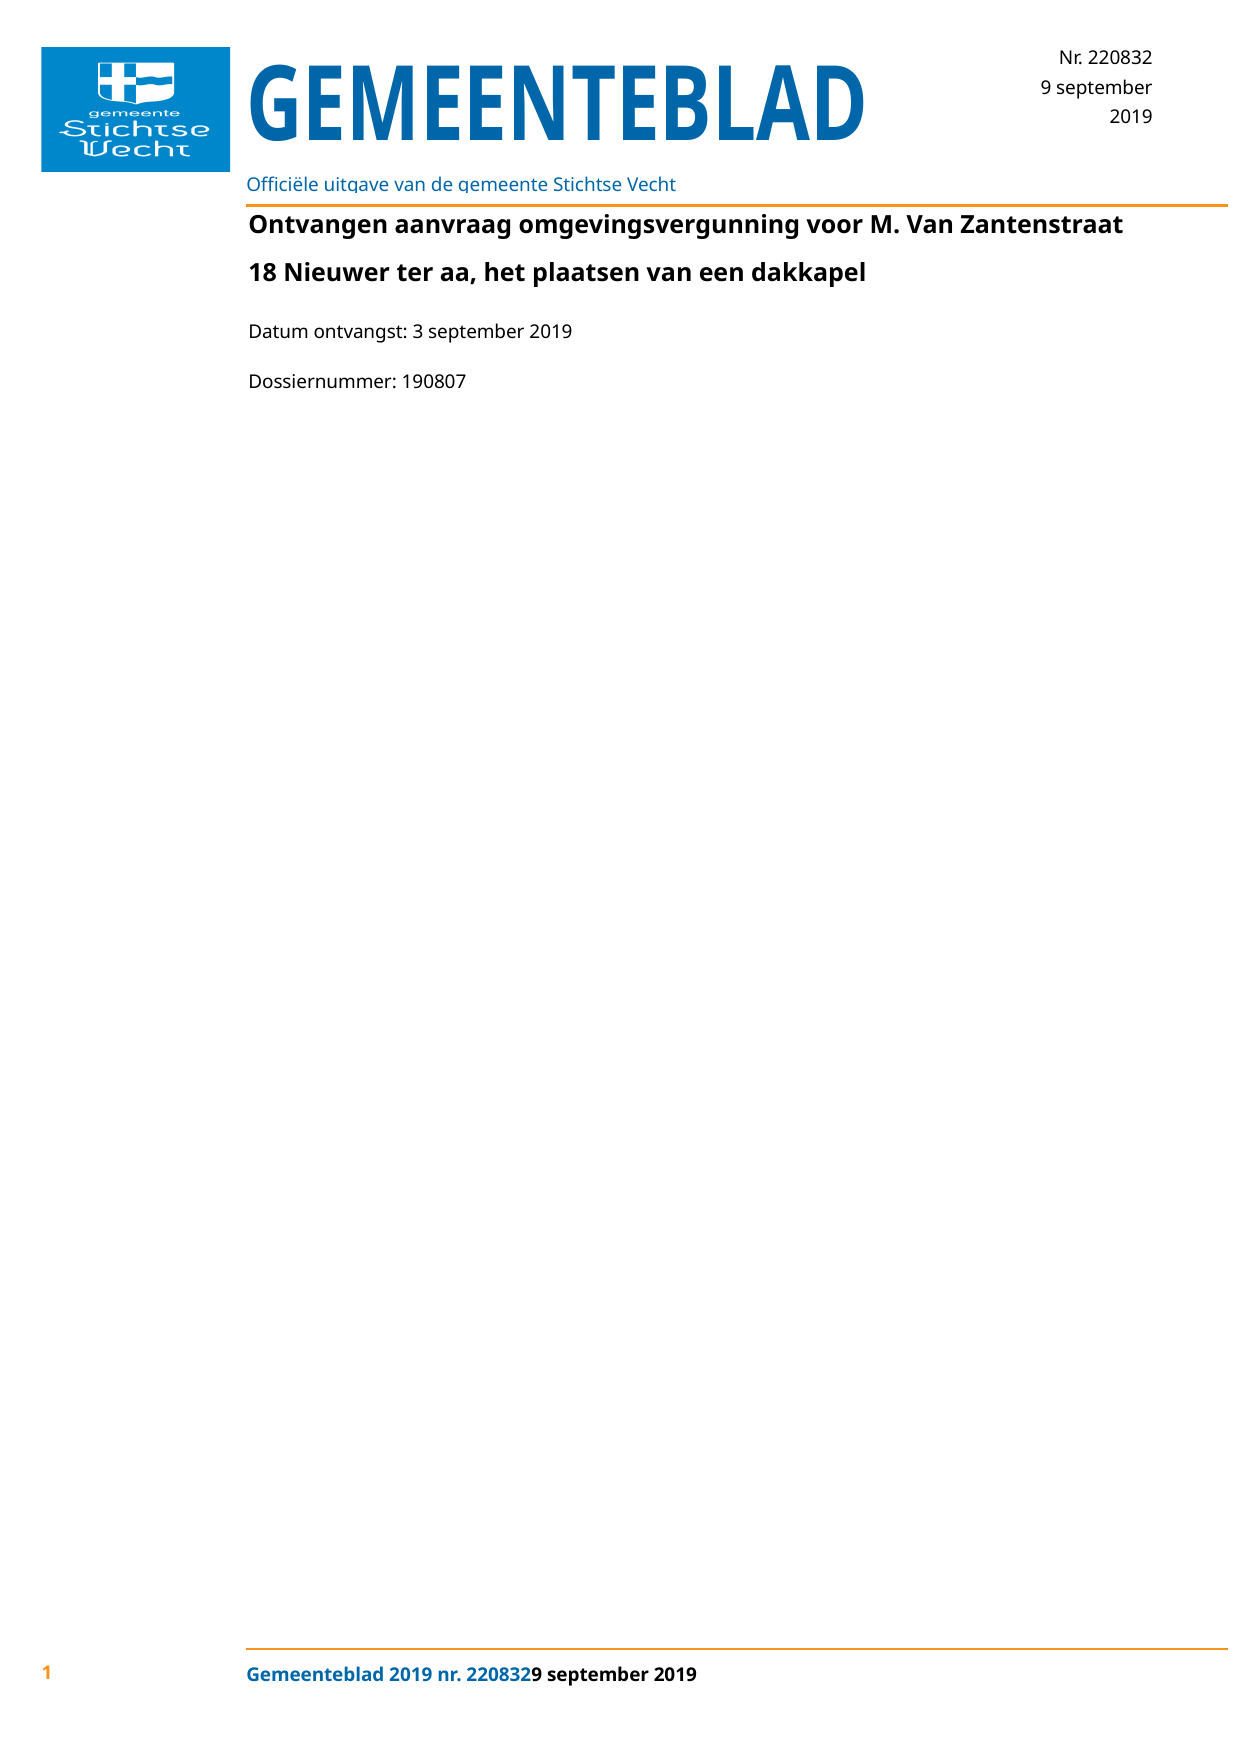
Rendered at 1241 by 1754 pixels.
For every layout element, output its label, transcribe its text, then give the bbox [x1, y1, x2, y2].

text Dossiernummer: 190807 [248, 368, 1152, 394]
picture [99, 63, 135, 101]
text Datum ontvangst: 3 september 2019 [248, 318, 1152, 344]
text Ontvangen aanvraag omgevingsvergunning voor M. Van Zantenstraat 18 Nieuwer ter aa, het plaatsen van een dakkapel [248, 207, 1152, 288]
picture [137, 63, 174, 103]
